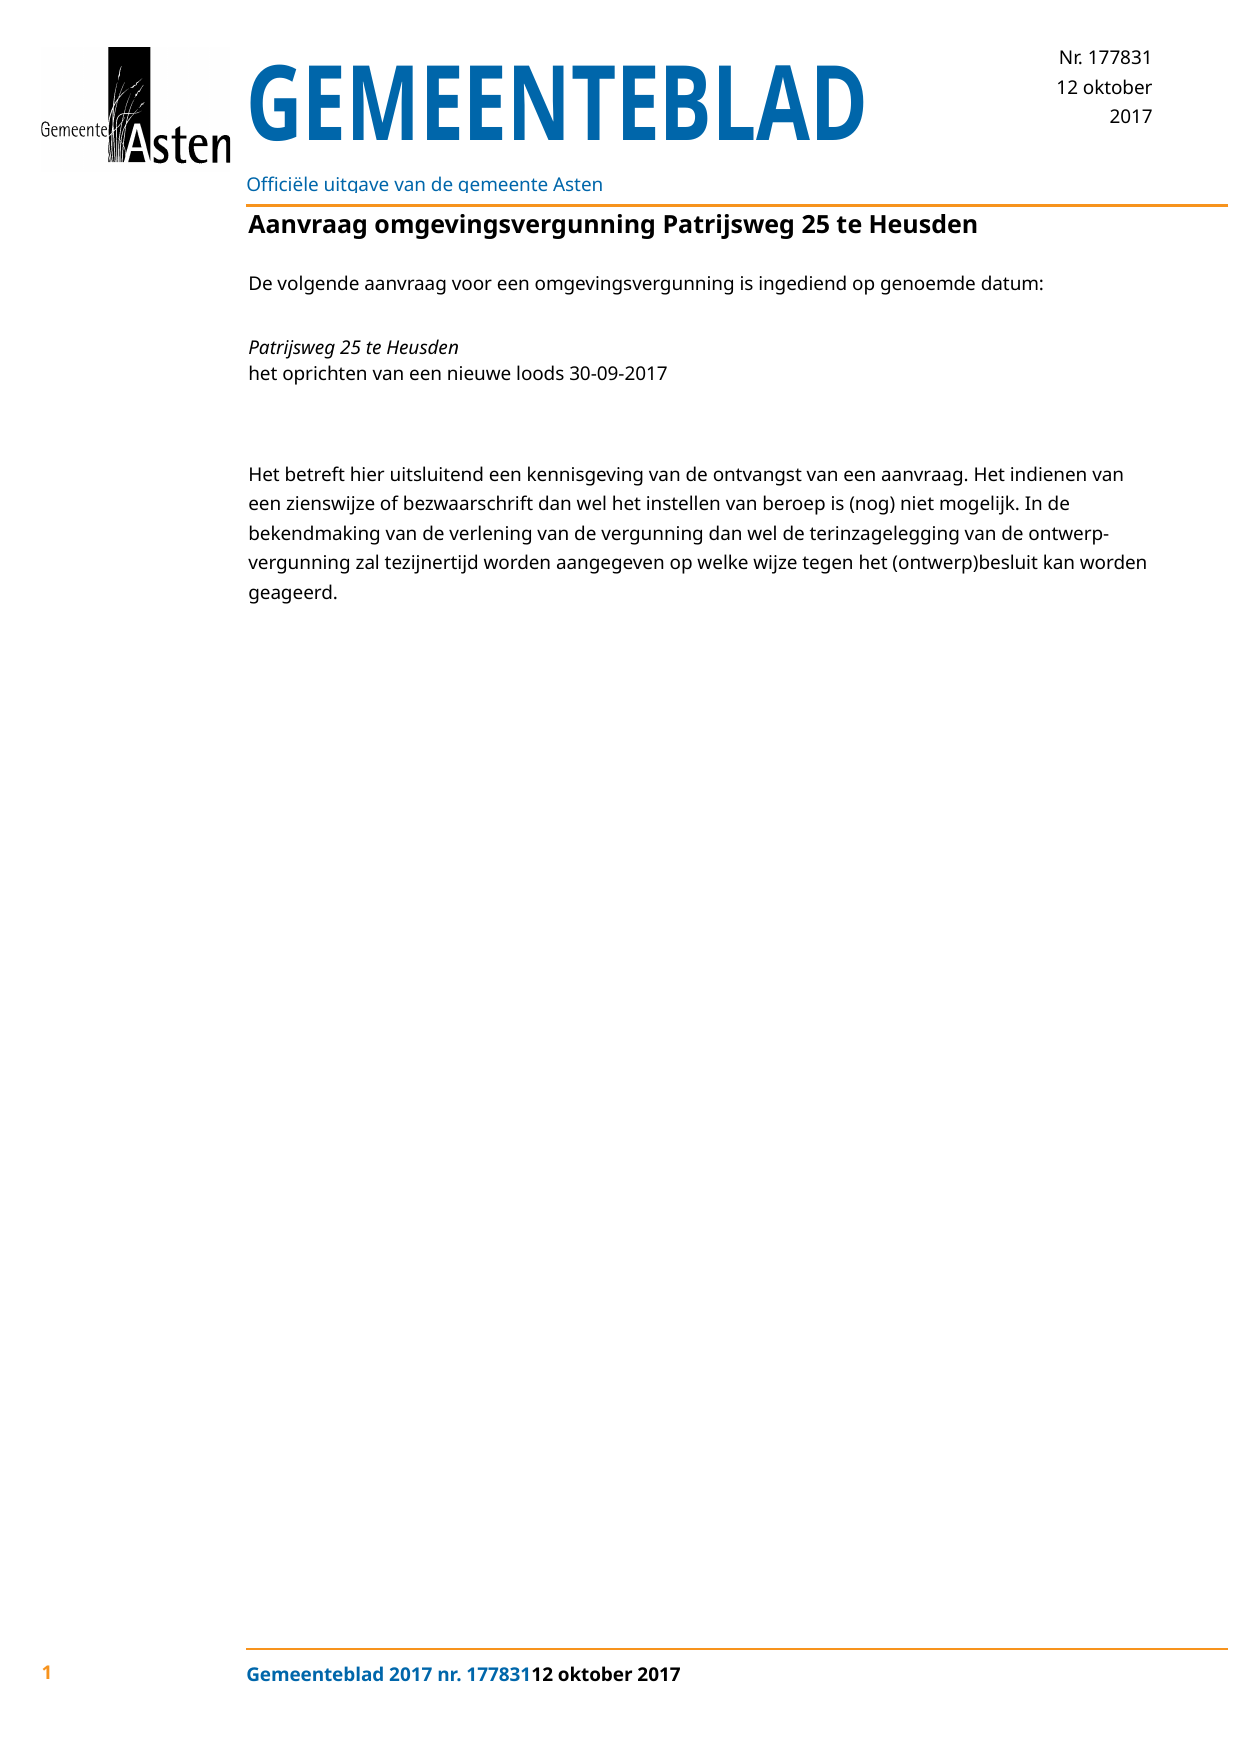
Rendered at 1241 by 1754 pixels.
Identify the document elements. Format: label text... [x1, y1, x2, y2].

text Patrijsweg 25 te Heusden [248, 334, 1152, 360]
text Aanvraag omgevingsvergunning Patrijsweg 25 te Heusden [248, 207, 1152, 241]
text het oprichten van een nieuwe loods 30-09-2017 [248, 360, 1152, 386]
text De volgende aanvraag voor een omgevingsvergunning is ingediend op genoemde datum: [248, 270, 1152, 296]
text Het betreft hier uitsluitend een kennisgeving van de ontvangst van een aanvraag. Het indienen van een zienswijze of bezwaarschrift dan wel het instellen van beroep is (nog) niet mogelijk. In de bekendmaking van de verlening van de vergunning dan wel de terinzagelegging van de ontwerp-vergunning zal tezijnertijd worden aangegeven op welke wijze tegen het (ontwerp)besluit kan worden geageerd. [248, 461, 1152, 605]
picture [41, 47, 231, 172]
